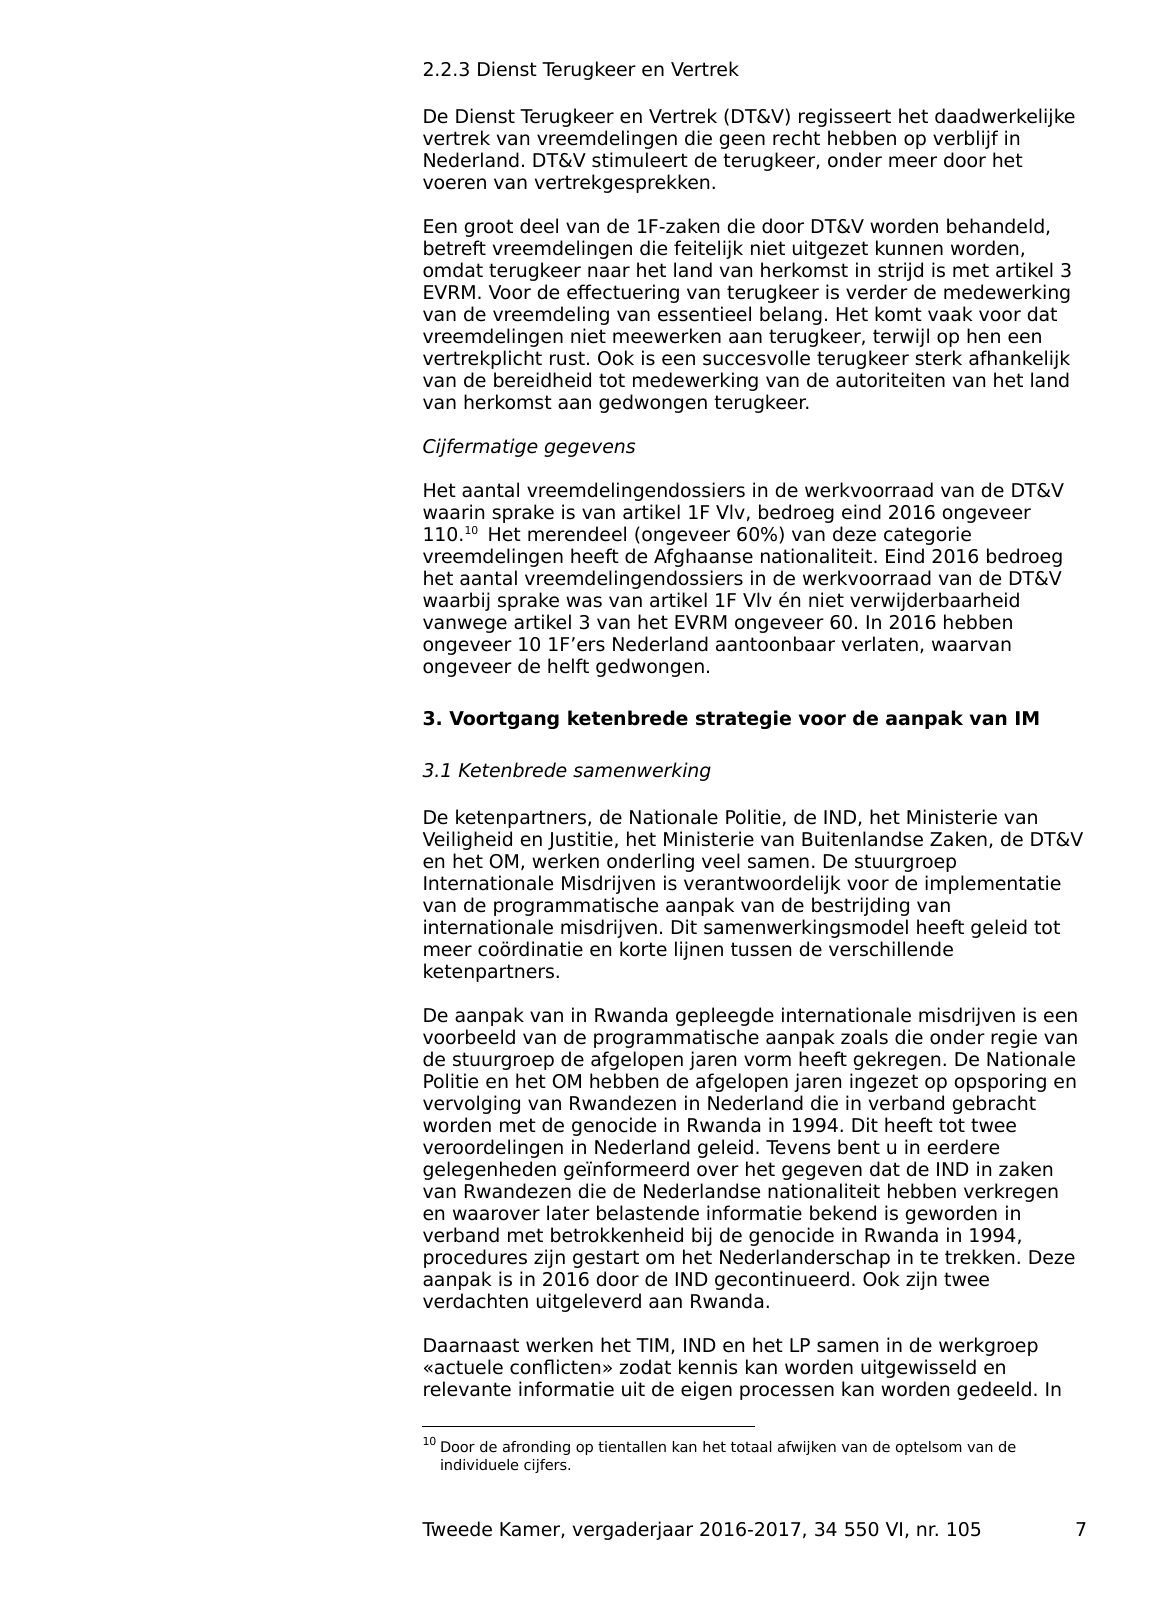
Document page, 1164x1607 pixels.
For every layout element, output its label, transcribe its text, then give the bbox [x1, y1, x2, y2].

text Een groot deel van de 1F-zaken die door DT&V worden behandeld, betreft vreemdelingen die feitelijk niet uitgezet kunnen worden, omdat terugkeer naar het land van herkomst in strijd is met artikel 3 EVRM. Voor de effectuering van terugkeer is verder de medewerking van de vreemdeling van essentieel belang. Het komt vaak voor dat vreemdelingen niet meewerken aan terugkeer, terwijl op hen een vertrekplicht rust. Ook is een succesvolle terugkeer sterk afhankelijk van de bereidheid tot medewerking van de autoriteiten van het land van herkomst aan gedwongen terugkeer. [422, 216, 1087, 414]
text Daarnaast werken het TIM, IND en het LP samen in de werkgroep «actuele conflicten» zodat kennis kan worden uitgewisseld en relevante informatie uit de eigen processen kan worden gedeeld. In [422, 1335, 1087, 1401]
subtitle Cijfermatige gegevens [422, 436, 1087, 458]
subtitle 3.1 Ketenbrede samenwerking [422, 760, 1087, 782]
text Het aantal vreemdelingendossiers in de werkvoorraad van de DT&V waarin sprake is van artikel 1F Vlv, bedroeg eind 2016 ongeveer 110. Het merendeel (ongeveer 60%) van deze categorie vreemdelingen heeft de Afghaanse nationaliteit. Eind 2016 bedroeg het aantal vreemdelingendossiers in de werkvoorraad van de DT&V waarbij sprake was van artikel 1F Vlv én niet verwijderbaarheid vanwege artikel 3 van het EVRM ongeveer 60. In 2016 hebben ongeveer 10 1F’ers Nederland aantoonbaar verlaten, waarvan ongeveer de helft gedwongen. [422, 480, 1087, 678]
subtitle 3. Voortgang ketenbrede strategie voor de aanpak van IM [422, 708, 1087, 730]
text De ketenpartners, de Nationale Politie, de IND, het Ministerie van Veiligheid en Justitie, het Ministerie van Buitenlandse Zaken, de DT&V en het OM, werken onderling veel samen. De stuurgroep Internationale Misdrijven is verantwoordelijk voor de implementatie van de programmatische aanpak van de bestrijding van internationale misdrijven. Dit samenwerkingsmodel heeft geleid tot meer coördinatie en korte lijnen tussen de verschillende ketenpartners. [422, 807, 1087, 983]
text Door de afronding op tientallen kan het totaal afwijken van de optelsom van de individuele cijfers. [422, 1435, 1087, 1474]
text De Dienst Terugkeer en Vertrek (DT&V) regisseert het daadwerkelijke vertrek van vreemdelingen die geen recht hebben op verblijf in Nederland. DT&V stimuleert de terugkeer, onder meer door het voeren van vertrekgesprekken. [422, 106, 1087, 194]
subtitle 2.2.3 Dienst Terugkeer en Vertrek [422, 59, 1087, 81]
text De aanpak van in Rwanda gepleegde internationale misdrijven is een voorbeeld van de programmatische aanpak zoals die onder regie van de stuurgroep de afgelopen jaren vorm heeft gekregen. De Nationale Politie en het OM hebben de afgelopen jaren ingezet op opsporing en vervolging van Rwandezen in Nederland die in verband gebracht worden met de genocide in Rwanda in 1994. Dit heeft tot twee veroordelingen in Nederland geleid. Tevens bent u in eerdere gelegenheden geïnformeerd over het gegeven dat de IND in zaken van Rwandezen die de Nederlandse nationaliteit hebben verkregen en waarover later belastende informatie bekend is geworden in verband met betrokkenheid bij de genocide in Rwanda in 1994, procedures zijn gestart om het Nederlanderschap in te trekken. Deze aanpak is in 2016 door de IND gecontinueerd. Ook zijn twee verdachten uitgeleverd aan Rwanda. [422, 1005, 1087, 1313]
